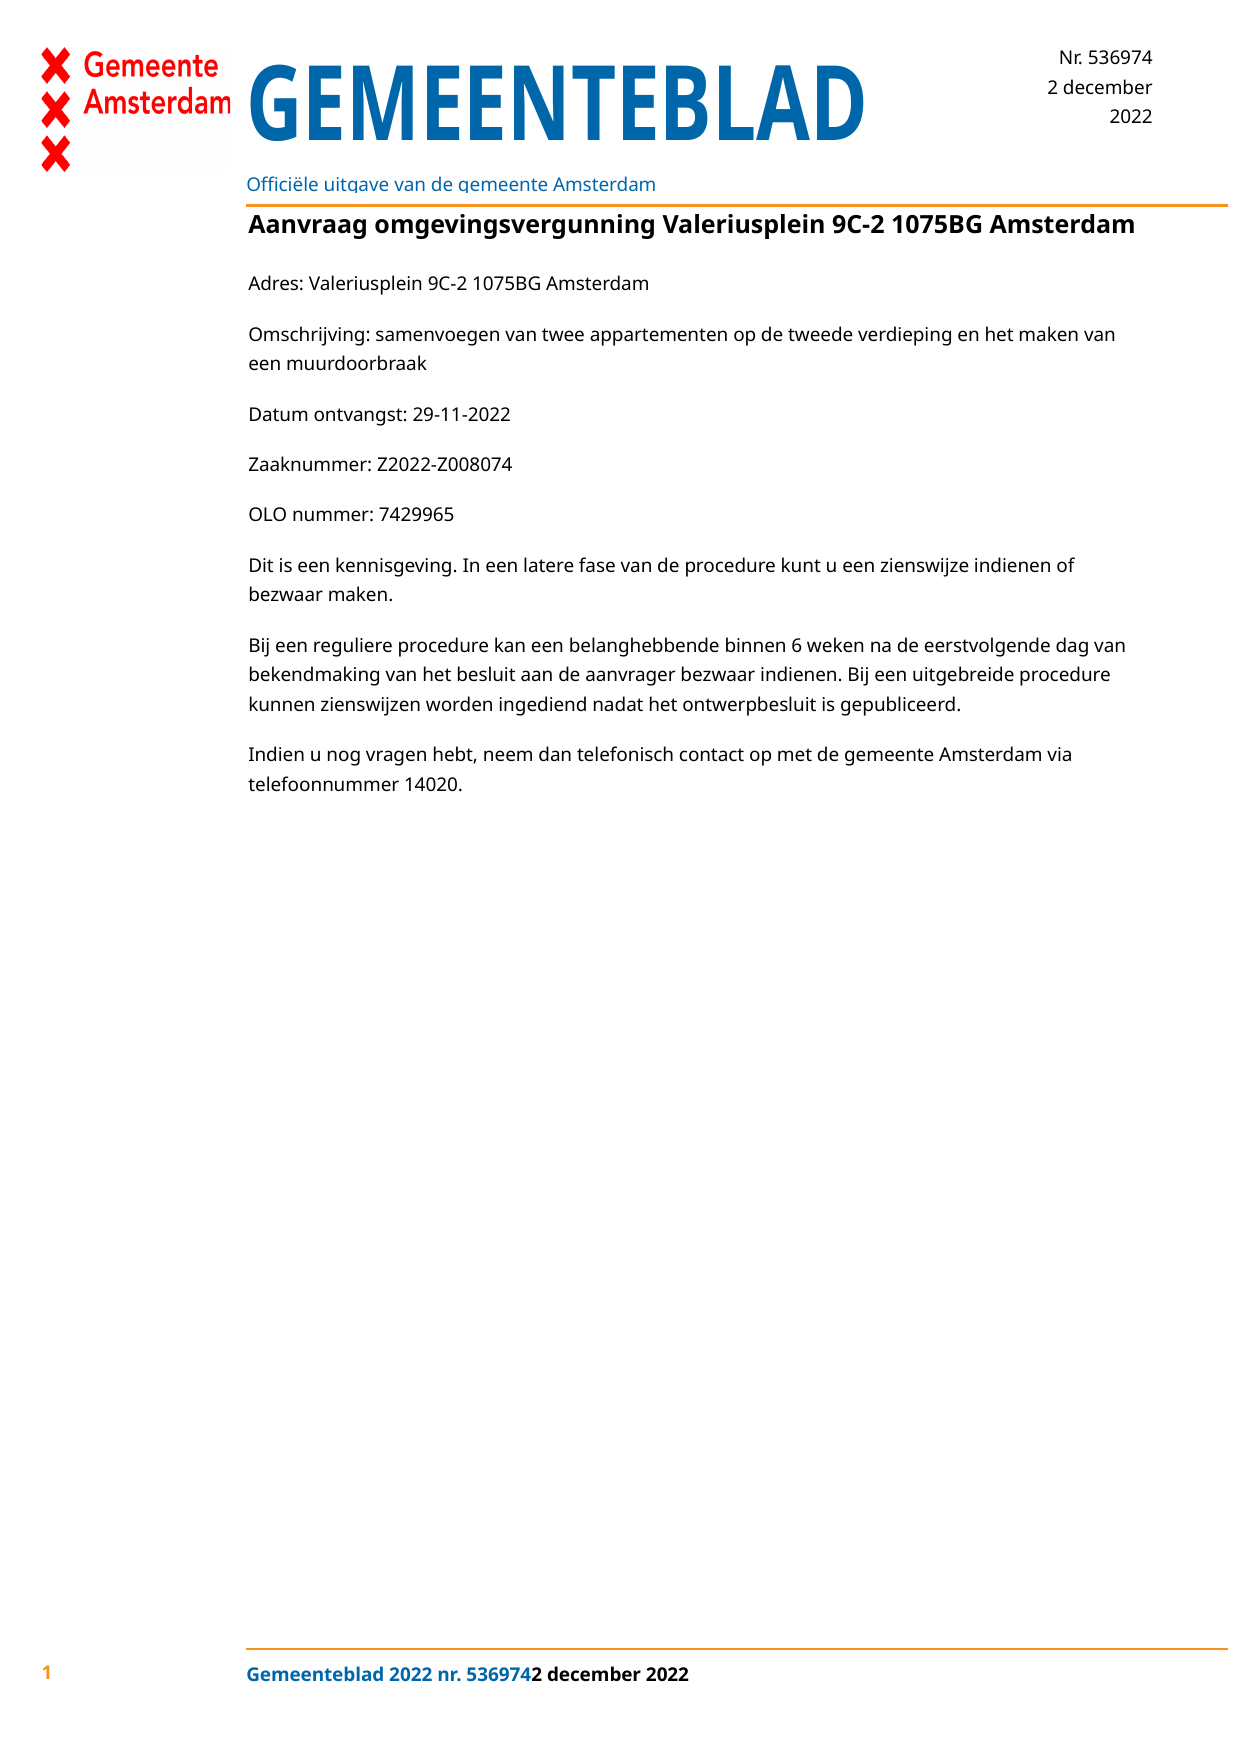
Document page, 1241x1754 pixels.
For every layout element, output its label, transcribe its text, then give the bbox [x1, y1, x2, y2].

text Bij een reguliere procedure kan een belanghebbende binnen 6 weken na de eerstvolgende dag van bekendmaking van het besluit aan de aanvrager bezwaar indienen. Bij een uitgebreide procedure kunnen zienswijzen worden ingediend nadat het ontwerpbesluit is gepubliceerd. [248, 632, 1152, 717]
text Zaaknummer: Z2022-Z008074 [248, 451, 1152, 477]
text Omschrijving: samenvoegen van twee appartementen op de tweede verdieping en het maken van een muurdoorbraak [248, 321, 1152, 376]
text Indien u nog vragen hebt, neem dan telefonisch contact op met de gemeente Amsterdam via telefoonnummer 14020. [248, 742, 1152, 797]
text Datum ontvangst: 29-11-2022 [248, 401, 1152, 426]
text OLO nummer: 7429965 [248, 502, 1152, 527]
picture [41, 47, 231, 172]
text Adres: Valeriusplein 9C-2 1075BG Amsterdam [248, 270, 1152, 296]
text Aanvraag omgevingsvergunning Valeriusplein 9C-2 1075BG Amsterdam [248, 207, 1152, 241]
text Dit is een kennisgeving. In een latere fase van de procedure kunt u een zienswijze indienen of bezwaar maken. [248, 552, 1152, 607]
